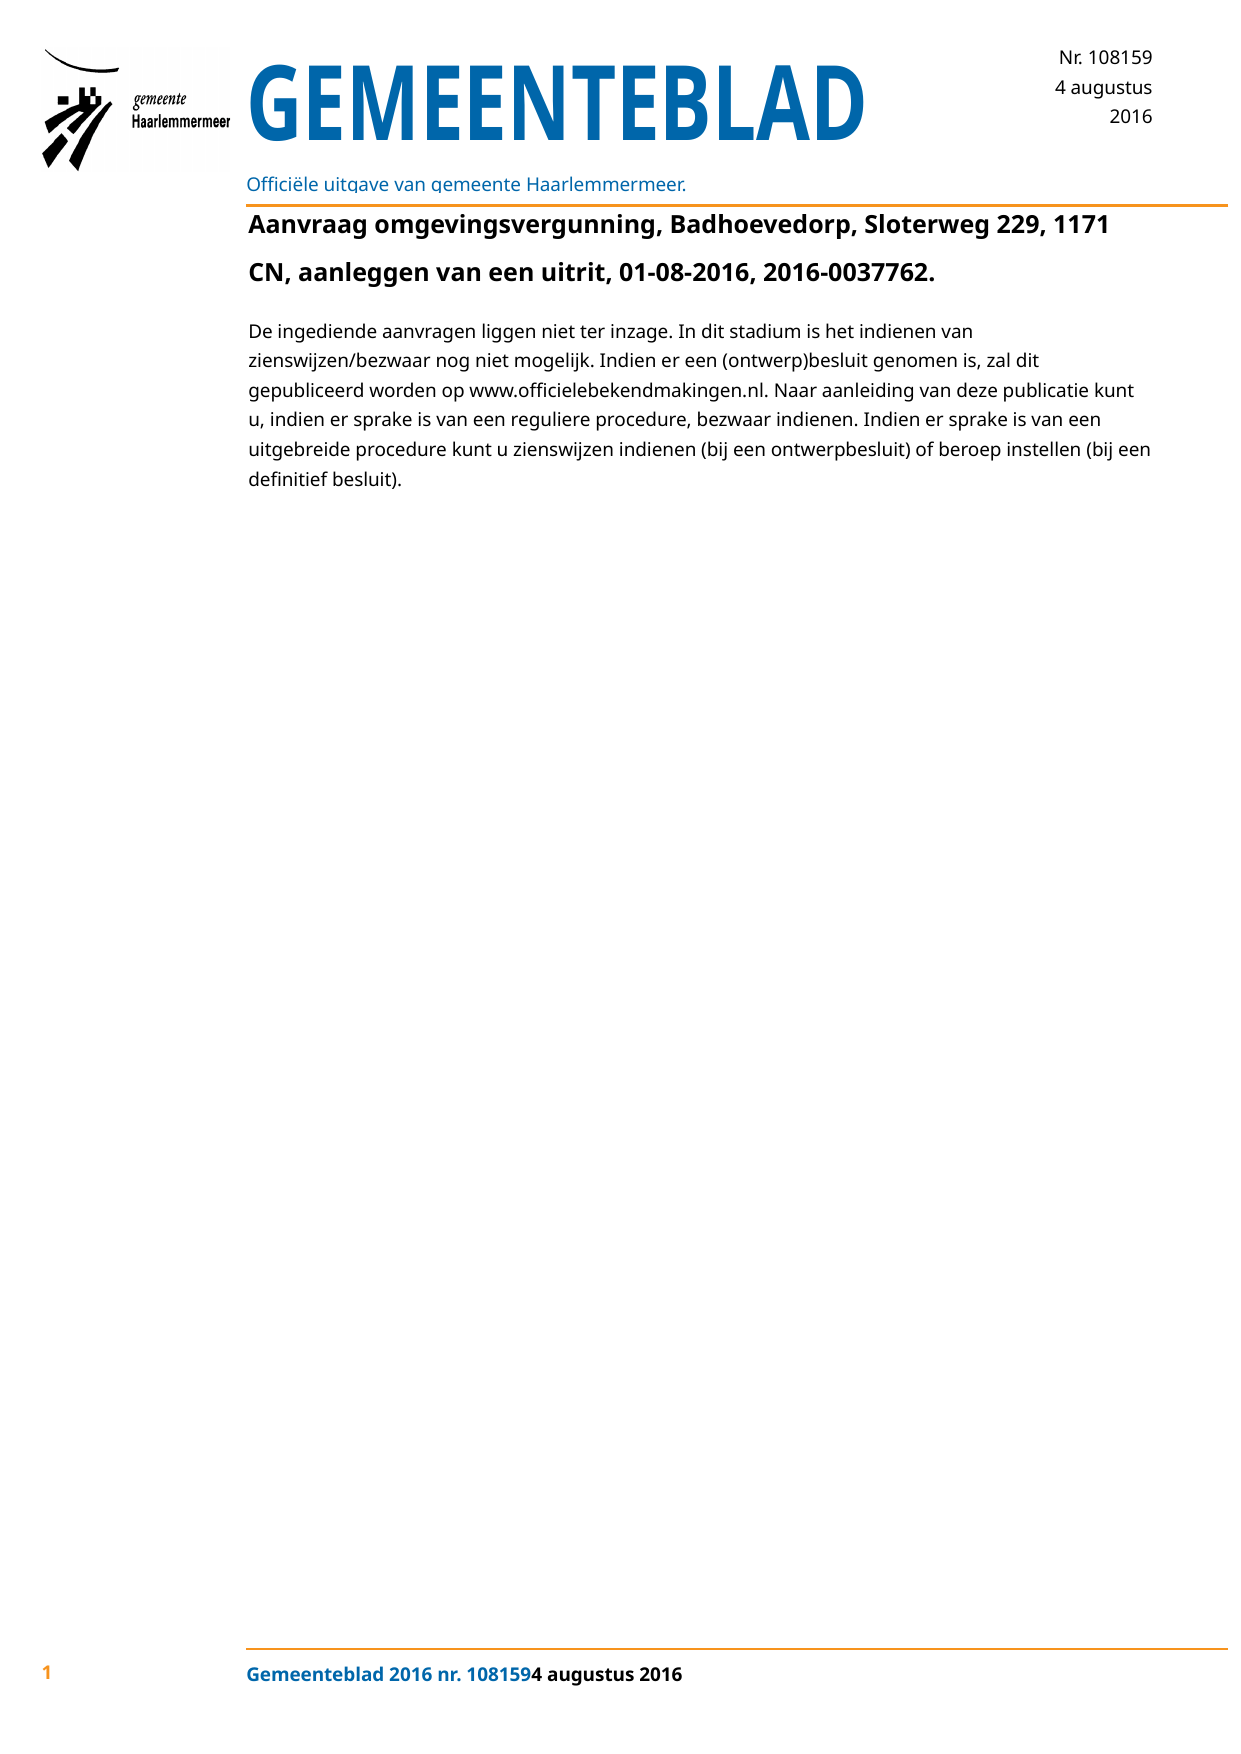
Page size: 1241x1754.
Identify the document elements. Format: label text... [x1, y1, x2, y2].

text De ingediende aanvragen liggen niet ter inzage. In dit stadium is het indienen van zienswijzen/bezwaar nog niet mogelijk. Indien er een (ontwerp)besluit genomen is, zal dit gepubliceerd worden op www.officielebekendmakingen.nl. Naar aanleiding van deze publicatie kunt u, indien er sprake is van een reguliere procedure, bezwaar indienen. Indien er sprake is van een uitgebreide procedure kunt u zienswijzen indienen (bij een ontwerpbesluit) of beroep instellen (bij een definitief besluit). [248, 318, 1152, 492]
picture [41, 47, 231, 172]
text Aanvraag omgevingsvergunning, Badhoevedorp, Sloterweg 229, 1171 CN, aanleggen van een uitrit, 01-08-2016, 2016-0037762. [248, 207, 1152, 288]
